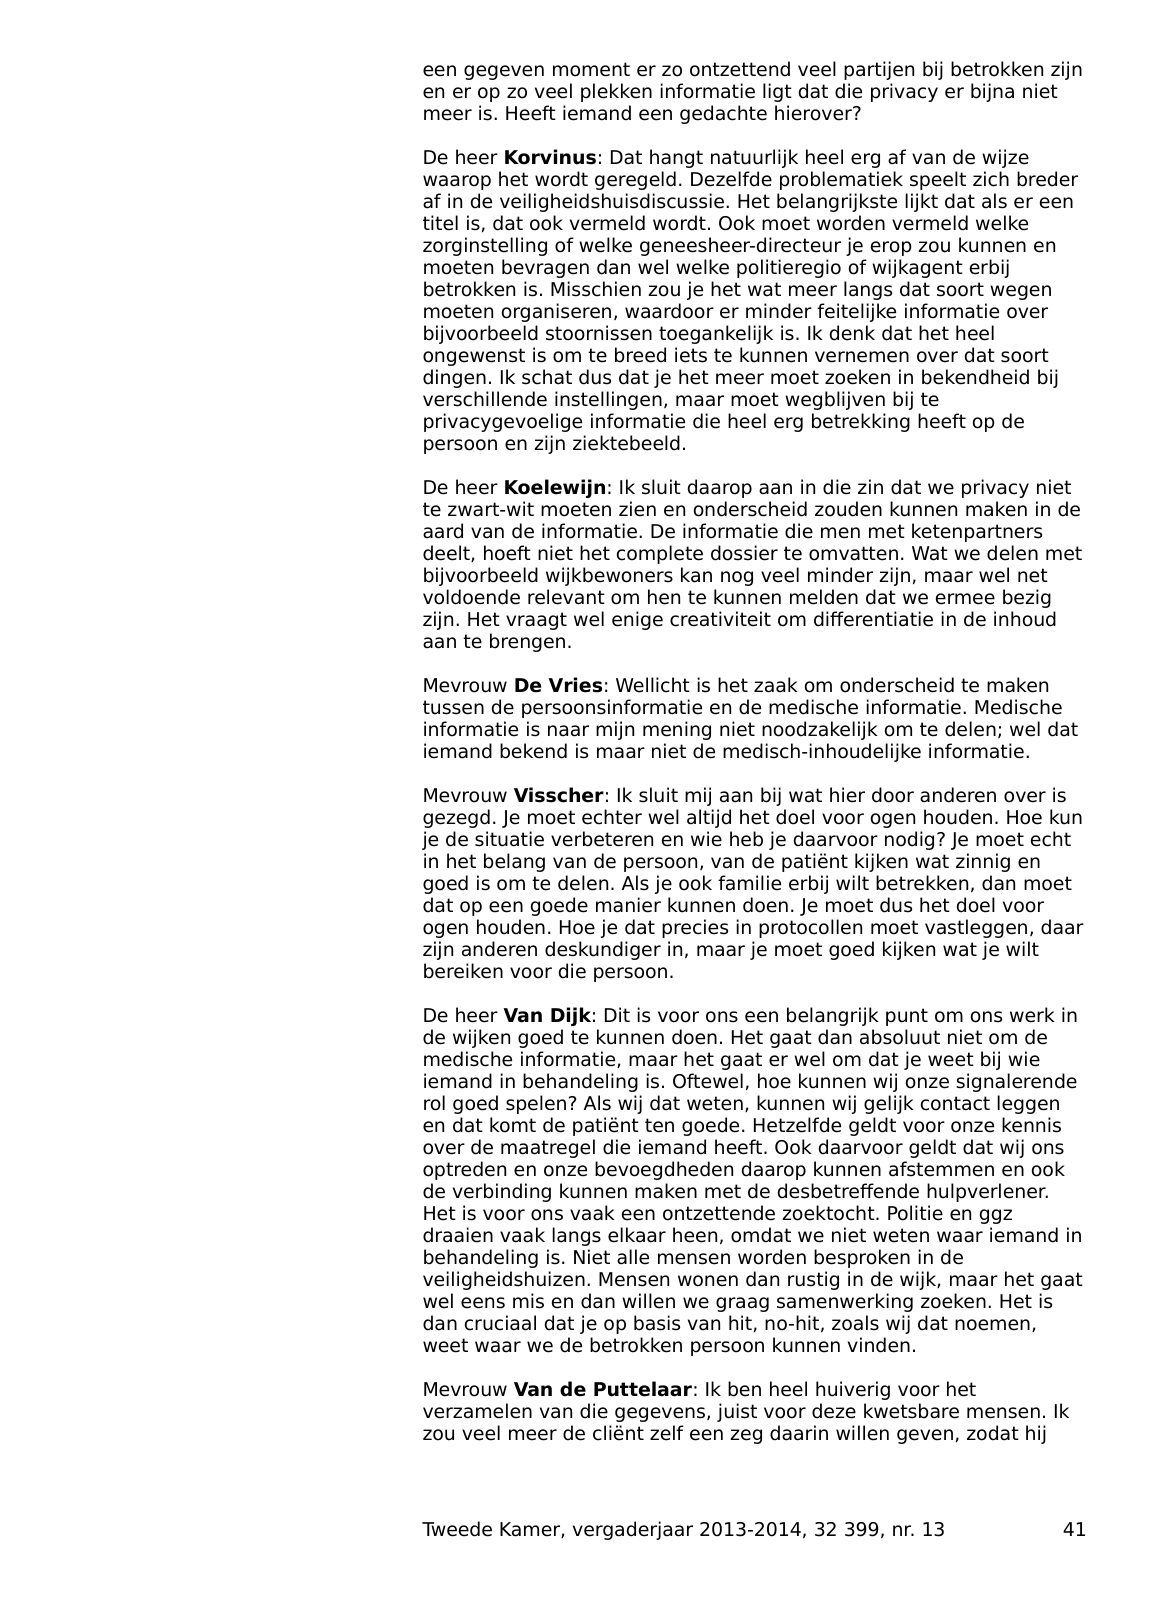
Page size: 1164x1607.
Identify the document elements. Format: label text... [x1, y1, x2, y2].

text Mevrouw Visscher: Ik sluit mij aan bij wat hier door anderen over is gezegd. Je moet echter wel altijd het doel voor ogen houden. Hoe kun je de situatie verbeteren en wie heb je daarvoor nodig? Je moet echt in het belang van de persoon, van de patiënt kijken wat zinnig en goed is om te delen. Als je ook familie erbij wilt betrekken, dan moet dat op een goede manier kunnen doen. Je moet dus het doel voor ogen houden. Hoe je dat precies in protocollen moet vastleggen, daar zijn anderen deskundiger in, maar je moet goed kijken wat je wilt bereiken voor die persoon. [422, 785, 1087, 983]
text een gegeven moment er zo ontzettend veel partijen bij betrokken zijn en er op zo veel plekken informatie ligt dat die privacy er bijna niet meer is. Heeft iemand een gedachte hierover? [422, 59, 1087, 125]
text De heer Korvinus: Dat hangt natuurlijk heel erg af van de wijze waarop het wordt geregeld. Dezelfde problematiek speelt zich breder af in de veiligheidshuisdiscussie. Het belangrijkste lijkt dat als er een titel is, dat ook vermeld wordt. Ook moet worden vermeld welke zorginstelling of welke geneesheer-directeur je erop zou kunnen en moeten bevragen dan wel welke politieregio of wijkagent erbij betrokken is. Misschien zou je het wat meer langs dat soort wegen moeten organiseren, waardoor er minder feitelijke informatie over bijvoorbeeld stoornissen toegankelijk is. Ik denk dat het heel ongewenst is om te breed iets te kunnen vernemen over dat soort dingen. Ik schat dus dat je het meer moet zoeken in bekendheid bij verschillende instellingen, maar moet wegblijven bij te privacygevoelige informatie die heel erg betrekking heeft op de persoon en zijn ziektebeeld. [422, 147, 1087, 455]
text Mevrouw De Vries: Wellicht is het zaak om onderscheid te maken tussen de persoonsinformatie en de medische informatie. Medische informatie is naar mijn mening niet noodzakelijk om te delen; wel dat iemand bekend is maar niet de medisch-inhoudelijke informatie. [422, 675, 1087, 763]
text Mevrouw Van de Puttelaar: Ik ben heel huiverig voor het verzamelen van die gegevens, juist voor deze kwetsbare mensen. Ik zou veel meer de cliënt zelf een zeg daarin willen geven, zodat hij [422, 1379, 1087, 1445]
text De heer Koelewijn: Ik sluit daarop aan in die zin dat we privacy niet te zwart-wit moeten zien en onderscheid zouden kunnen maken in de aard van de informatie. De informatie die men met ketenpartners deelt, hoeft niet het complete dossier te omvatten. Wat we delen met bijvoorbeeld wijkbewoners kan nog veel minder zijn, maar wel net voldoende relevant om hen te kunnen melden dat we ermee bezig zijn. Het vraagt wel enige creativiteit om differentiatie in de inhoud aan te brengen. [422, 477, 1087, 653]
text De heer Van Dijk: Dit is voor ons een belangrijk punt om ons werk in de wijken goed te kunnen doen. Het gaat dan absoluut niet om de medische informatie, maar het gaat er wel om dat je weet bij wie iemand in behandeling is. Oftewel, hoe kunnen wij onze signalerende rol goed spelen? Als wij dat weten, kunnen wij gelijk contact leggen en dat komt de patiënt ten goede. Hetzelfde geldt voor onze kennis over de maatregel die iemand heeft. Ook daarvoor geldt dat wij ons optreden en onze bevoegdheden daarop kunnen afstemmen en ook de verbinding kunnen maken met de desbetreffende hulpverlener. Het is voor ons vaak een ontzettende zoektocht. Politie en ggz draaien vaak langs elkaar heen, omdat we niet weten waar iemand in behandeling is. Niet alle mensen worden besproken in de veiligheidshuizen. Mensen wonen dan rustig in de wijk, maar het gaat wel eens mis en dan willen we graag samenwerking zoeken. Het is dan cruciaal dat je op basis van hit, no-hit, zoals wij dat noemen, weet waar we de betrokken persoon kunnen vinden. [422, 1005, 1087, 1357]
